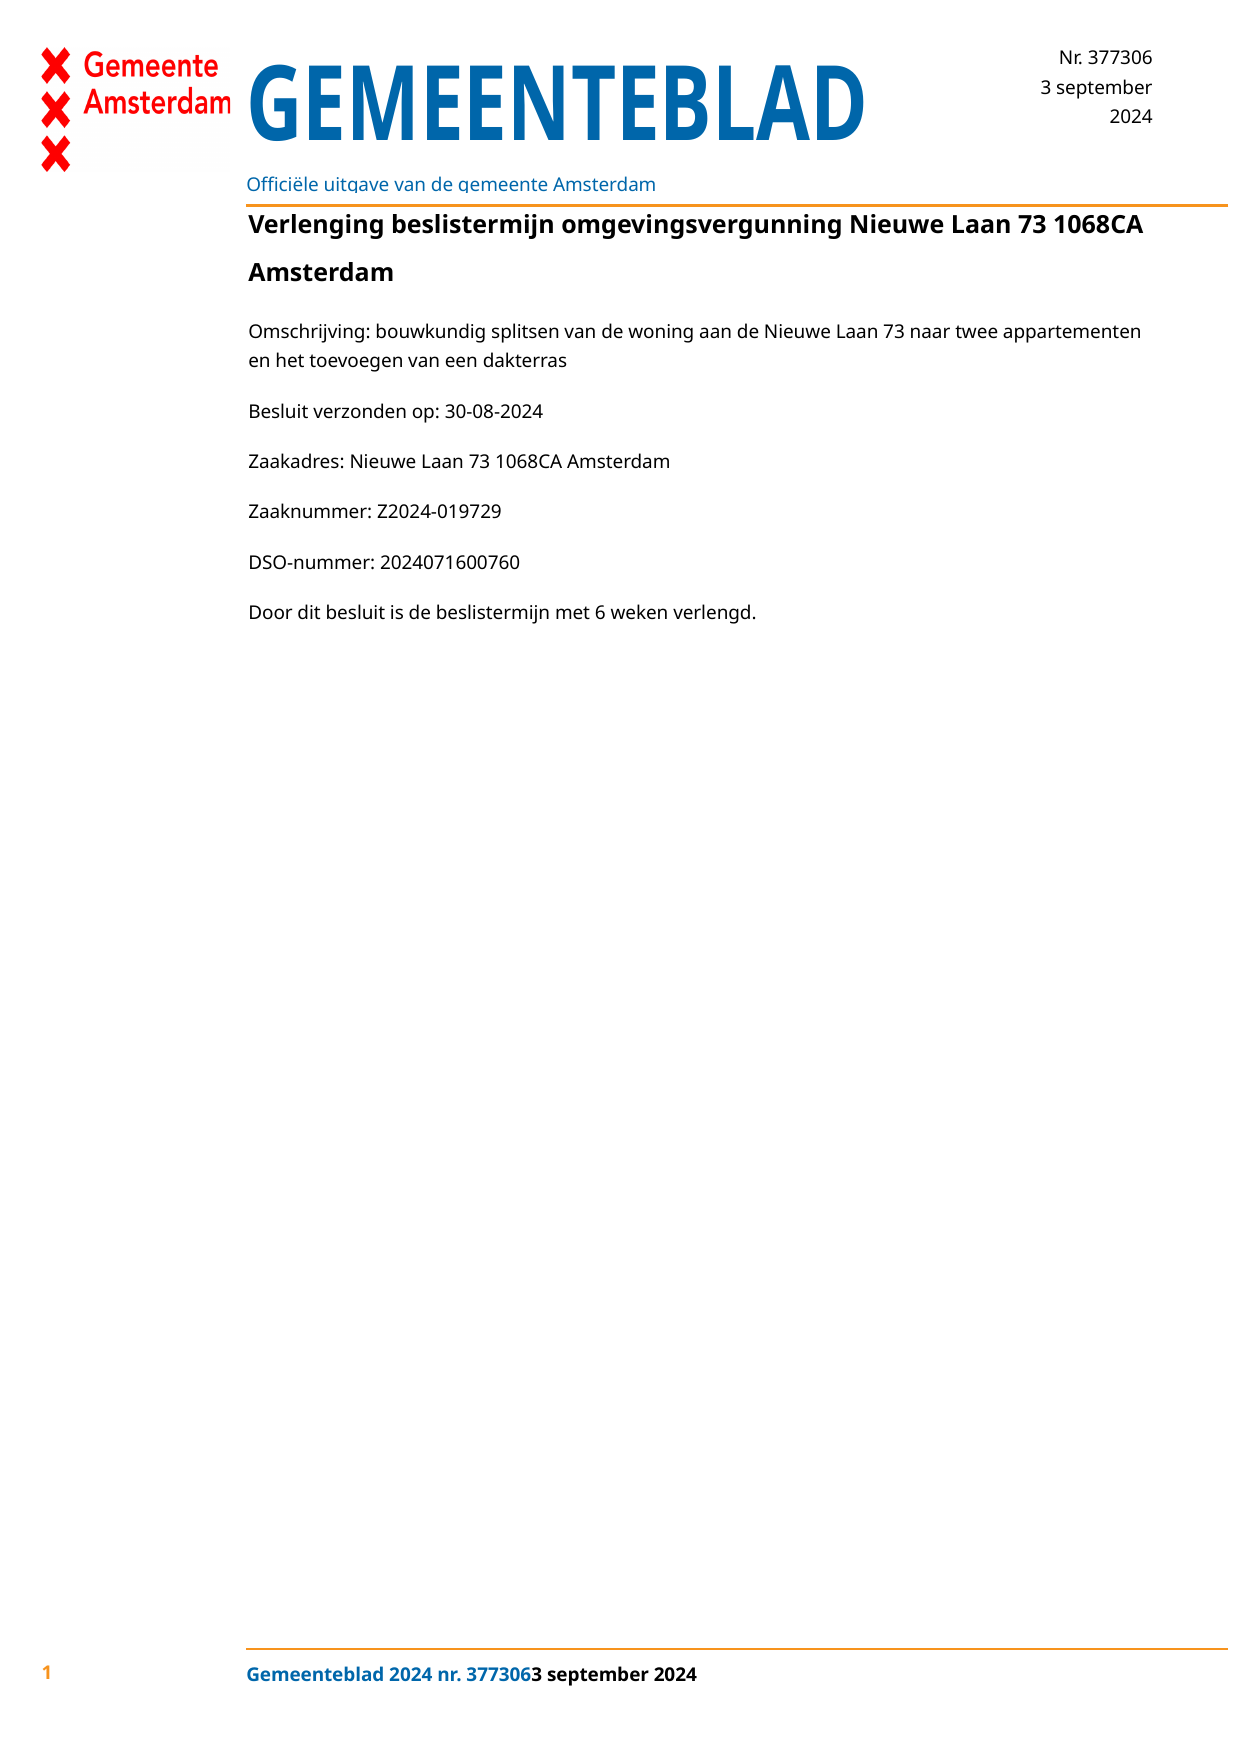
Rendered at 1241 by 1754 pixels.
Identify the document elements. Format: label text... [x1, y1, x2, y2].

picture [41, 47, 231, 172]
text Zaaknummer: Z2024-019729 [248, 499, 1152, 524]
text Besluit verzonden op: 30-08-2024 [248, 398, 1152, 424]
text Zaakadres: Nieuwe Laan 73 1068CA Amsterdam [248, 448, 1152, 474]
text Omschrijving: bouwkundig splitsen van de woning aan de Nieuwe Laan 73 naar twee appartementen en het toevoegen van een dakterras [248, 318, 1152, 373]
text DSO-nummer: 2024071600760 [248, 549, 1152, 575]
text Door dit besluit is de beslistermijn met 6 weken verlengd. [248, 599, 1152, 625]
text Verlenging beslistermijn omgevingsvergunning Nieuwe Laan 73 1068CA Amsterdam [248, 207, 1152, 288]
